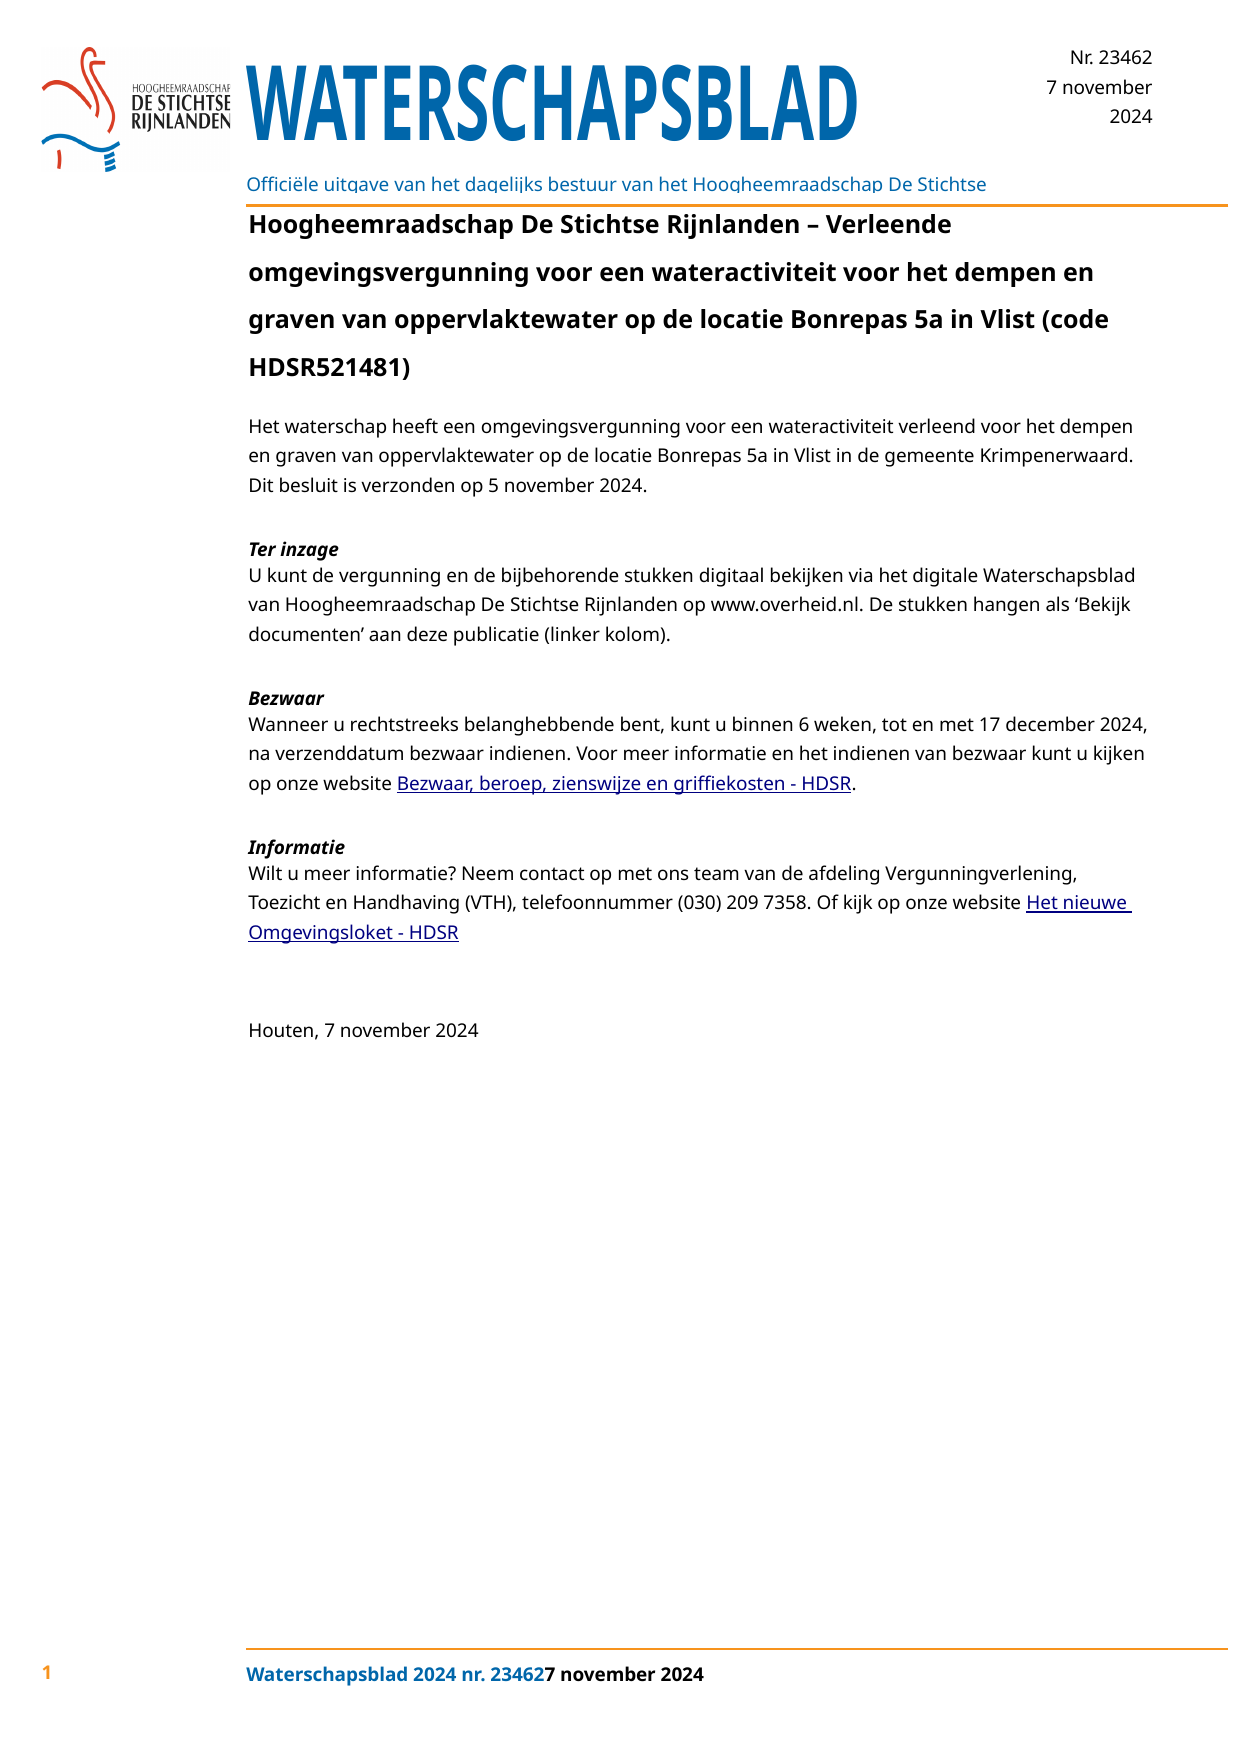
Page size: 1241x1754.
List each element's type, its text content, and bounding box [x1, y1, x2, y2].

text Informatie [248, 834, 1152, 860]
text U kunt de vergunning en de bijbehorende stukken digitaal bekijken via het digitale Waterschapsblad van Hoogheemraadschap De Stichtse Rijnlanden op www.overheid.nl. De stukken hangen als ‘Bekijk documenten’ aan deze publicatie (linker kolom). [248, 562, 1152, 647]
picture [41, 47, 231, 172]
text Bezwaar [248, 685, 1152, 711]
text Wilt u meer informatie? Neem contact op met ons team van de afdeling Vergunningverlening, Toezicht en Handhaving (VTH), telefoonnummer (030) 209 7358. Of kijk op onze website Het nieuwe Omgevingsloket - HDSR [248, 860, 1152, 944]
text Hoogheemraadschap De Stichtse Rijnlanden – Verleende omgevingsvergunning voor een wateractiviteit voor het dempen en graven van oppervlaktewater op de locatie Bonrepas 5a in Vlist (code HDSR521481) [248, 207, 1152, 384]
text Ter inzage [248, 536, 1152, 562]
text Het waterschap heeft een omgevingsvergunning voor een wateractiviteit verleend voor het dempen en graven van oppervlaktewater op de locatie Bonrepas 5a in Vlist in de gemeente Krimpenerwaard. Dit besluit is verzonden op 5 november 2024. [248, 413, 1152, 498]
text Wanneer u rechtstreeks belanghebbende bent, kunt u binnen 6 weken, tot en met 17 december 2024, na verzenddatum bezwaar indienen. Voor meer informatie en het indienen van bezwaar kunt u kijken op onze website Bezwaar, beroep, zienswijze en griffiekosten - HDSR. [248, 711, 1152, 796]
text Houten, 7 november 2024 [248, 1017, 1152, 1043]
